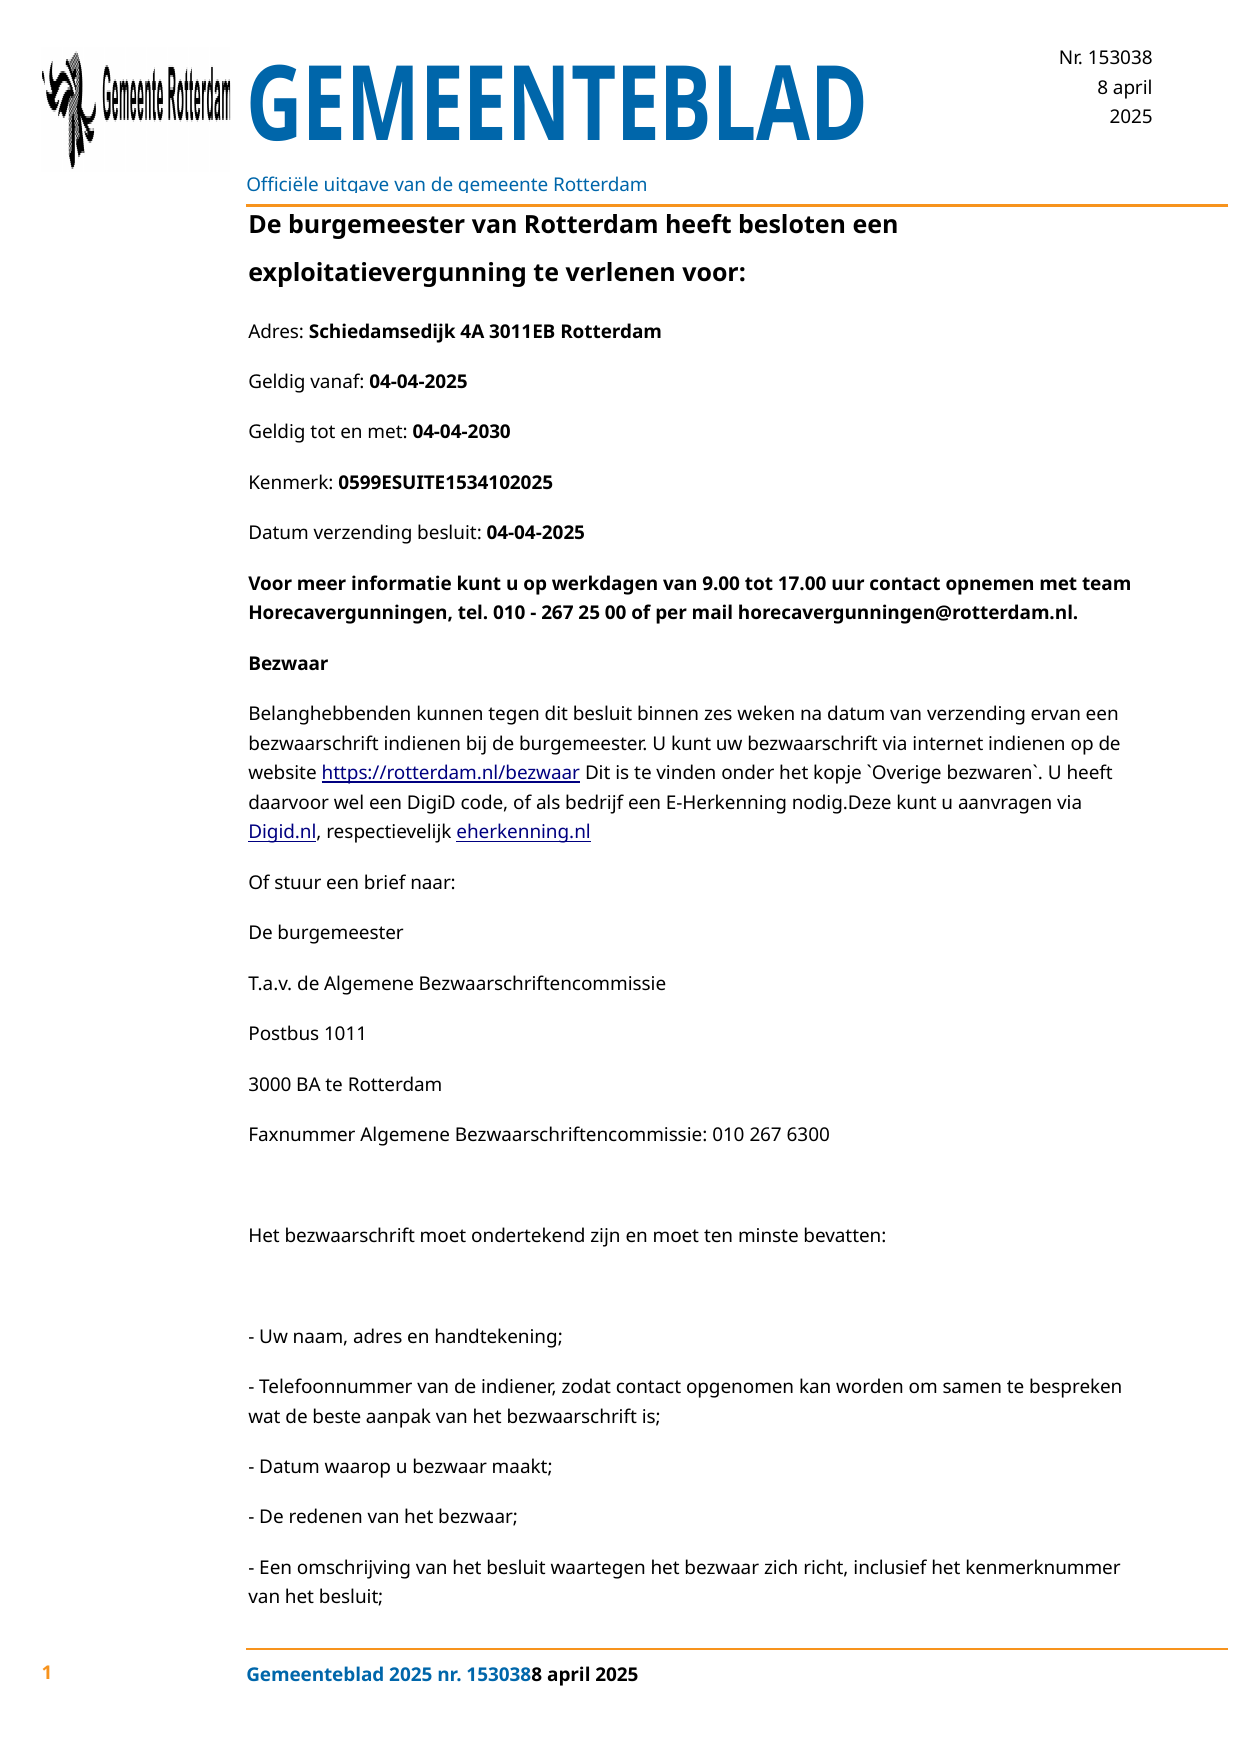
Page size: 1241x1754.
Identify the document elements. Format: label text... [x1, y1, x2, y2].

text 3000 BA te Rotterdam [248, 1071, 1152, 1097]
text Voor meer informatie kunt u op werkdagen van 9.00 tot 17.00 uur contact opnemen met team Horecavergunningen, tel. 010 - 267 25 00 of per mail horecavergunningen@rotterdam.nl. [248, 570, 1152, 625]
text Belanghebbenden kunnen tegen dit besluit binnen zes weken na datum van verzending ervan een bezwaarschrift indienen bij de burgemeester. U kunt uw bezwaarschrift via internet indienen op de website https://rotterdam.nl/bezwaar Dit is te vinden onder het kopje `Overige bezwaren`. U heeft daarvoor wel een DigiD code, of als bedrijf een E-Herkenning nodig.Deze kunt u aanvragen via Digid.nl, respectievelijk eherkenning.nl [248, 700, 1152, 844]
text Bezwaar [248, 650, 1152, 676]
text - Datum waarop u bezwaar maakt; [248, 1453, 1152, 1479]
text Kenmerk: 0599ESUITE1534102025 [248, 469, 1152, 495]
text Postbus 1011 [248, 1020, 1152, 1046]
text - Uw naam, adres en handtekening; [248, 1323, 1152, 1349]
text - Telefoonnummer van de indiener, zodat contact opgenomen kan worden om samen te bespreken wat de beste aanpak van het bezwaarschrift is; [248, 1373, 1152, 1429]
picture [41, 47, 231, 172]
text Adres: Schiedamsedijk 4A 3011EB Rotterdam [248, 318, 1152, 344]
text - De redenen van het bezwaar; [248, 1504, 1152, 1529]
text De burgemeester van Rotterdam heeft besloten een exploitatievergunning te verlenen voor: [248, 207, 1152, 288]
text Of stuur een brief naar: [248, 869, 1152, 895]
text T.a.v. de Algemene Bezwaarschriftencommissie [248, 970, 1152, 996]
text Het bezwaarschrift moet ondertekend zijn en moet ten minste bevatten: [248, 1222, 1152, 1248]
text Geldig vanaf: 04-04-2025 [248, 368, 1152, 394]
text De burgemeester [248, 919, 1152, 945]
text - Een omschrijving van het besluit waartegen het bezwaar zich richt, inclusief het kenmerknummer van het besluit; [248, 1554, 1152, 1609]
text Faxnummer Algemene Bezwaarschriftencommissie: 010 267 6300 [248, 1121, 1152, 1147]
text Geldig tot en met: 04-04-2030 [248, 419, 1152, 444]
text Datum verzending besluit: 04-04-2025 [248, 519, 1152, 545]
